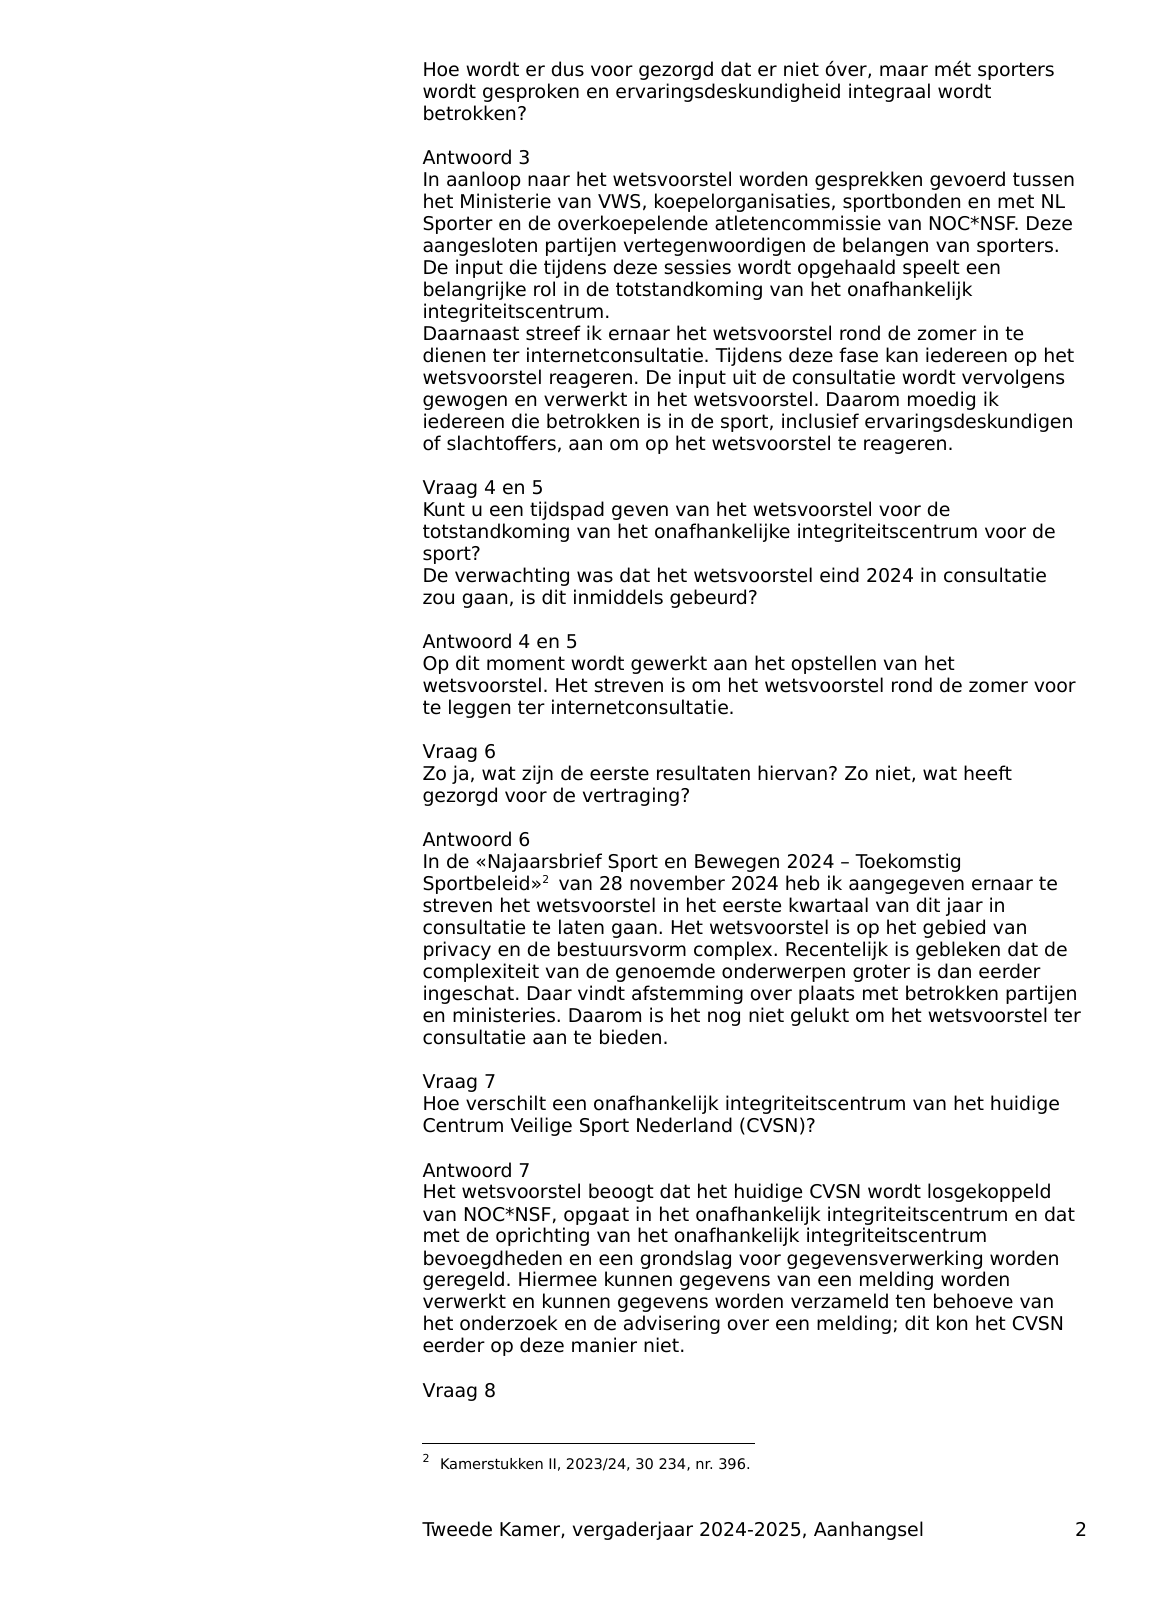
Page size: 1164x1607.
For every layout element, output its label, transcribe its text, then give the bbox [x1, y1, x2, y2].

text Het wetsvoorstel beoogt dat het huidige CVSN wordt losgekoppeld van NOC*NSF, opgaat in het onafhankelijk integriteitscentrum en dat met de oprichting van het onafhankelijk integriteitscentrum bevoegdheden en een grondslag voor gegevensverwerking worden geregeld. Hiermee kunnen gegevens van een melding worden verwerkt en kunnen gegevens worden verzameld ten behoeve van het onderzoek en de advisering over een melding; dit kon het CVSN eerder op deze manier niet. [422, 1181, 1087, 1357]
text Vraag 6 [422, 741, 1087, 763]
text De verwachting was dat het wetsvoorstel eind 2024 in consultatie zou gaan, is dit inmiddels gebeurd? [422, 565, 1087, 609]
text Kamerstukken II, 2023/24, 30 234, nr. 396. [422, 1452, 1087, 1474]
text Vraag 7 [422, 1071, 1087, 1093]
text Antwoord 4 en 5 [422, 631, 1087, 653]
text Kunt u een tijdspad geven van het wetsvoorstel voor de totstandkoming van het onafhankelijke integriteitscentrum voor de sport? [422, 499, 1087, 565]
text In aanloop naar het wetsvoorstel worden gesprekken gevoerd tussen het Ministerie van VWS, koepelorganisaties, sportbonden en met NL Sporter en de overkoepelende atletencommissie van NOC*NSF. Deze aangesloten partijen vertegenwoordigen de belangen van sporters. De input die tijdens deze sessies wordt opgehaald speelt een belangrijke rol in de totstandkoming van het onafhankelijk integriteitscentrum. [422, 169, 1087, 323]
text Daarnaast streef ik ernaar het wetsvoorstel rond de zomer in te dienen ter internetconsultatie. Tijdens deze fase kan iedereen op het wetsvoorstel reageren. De input uit de consultatie wordt vervolgens gewogen en verwerkt in het wetsvoorstel. Daarom moedig ik iedereen die betrokken is in de sport, inclusief ervaringsdeskundigen of slachtoffers, aan om op het wetsvoorstel te reageren. [422, 323, 1087, 455]
text Antwoord 6 [422, 829, 1087, 851]
text Zo ja, wat zijn de eerste resultaten hiervan? Zo niet, wat heeft gezorgd voor de vertraging? [422, 763, 1087, 807]
text Antwoord 7 [422, 1159, 1087, 1181]
text Hoe verschilt een onafhankelijk integriteitscentrum van het huidige Centrum Veilige Sport Nederland (CVSN)? [422, 1093, 1087, 1137]
text Vraag 4 en 5 [422, 477, 1087, 499]
text Antwoord 3 [422, 147, 1087, 169]
text In de «Najaarsbrief Sport en Bewegen 2024 – Toekomstig Sportbeleid» van 28 november 2024 heb ik aangegeven ernaar te streven het wetsvoorstel in het eerste kwartaal van dit jaar in consultatie te laten gaan. Het wetsvoorstel is op het gebied van privacy en de bestuursvorm complex. Recentelijk is gebleken dat de complexiteit van de genoemde onderwerpen groter is dan eerder ingeschat. Daar vindt afstemming over plaats met betrokken partijen en ministeries. Daarom is het nog niet gelukt om het wetsvoorstel ter consultatie aan te bieden. [422, 851, 1087, 1049]
text Vraag 8 [422, 1379, 1087, 1401]
text Hoe wordt er dus voor gezorgd dat er niet óver, maar mét sporters wordt gesproken en ervaringsdeskundigheid integraal wordt betrokken? [422, 59, 1087, 125]
text Op dit moment wordt gewerkt aan het opstellen van het wetsvoorstel. Het streven is om het wetsvoorstel rond de zomer voor te leggen ter internetconsultatie. [422, 653, 1087, 719]
